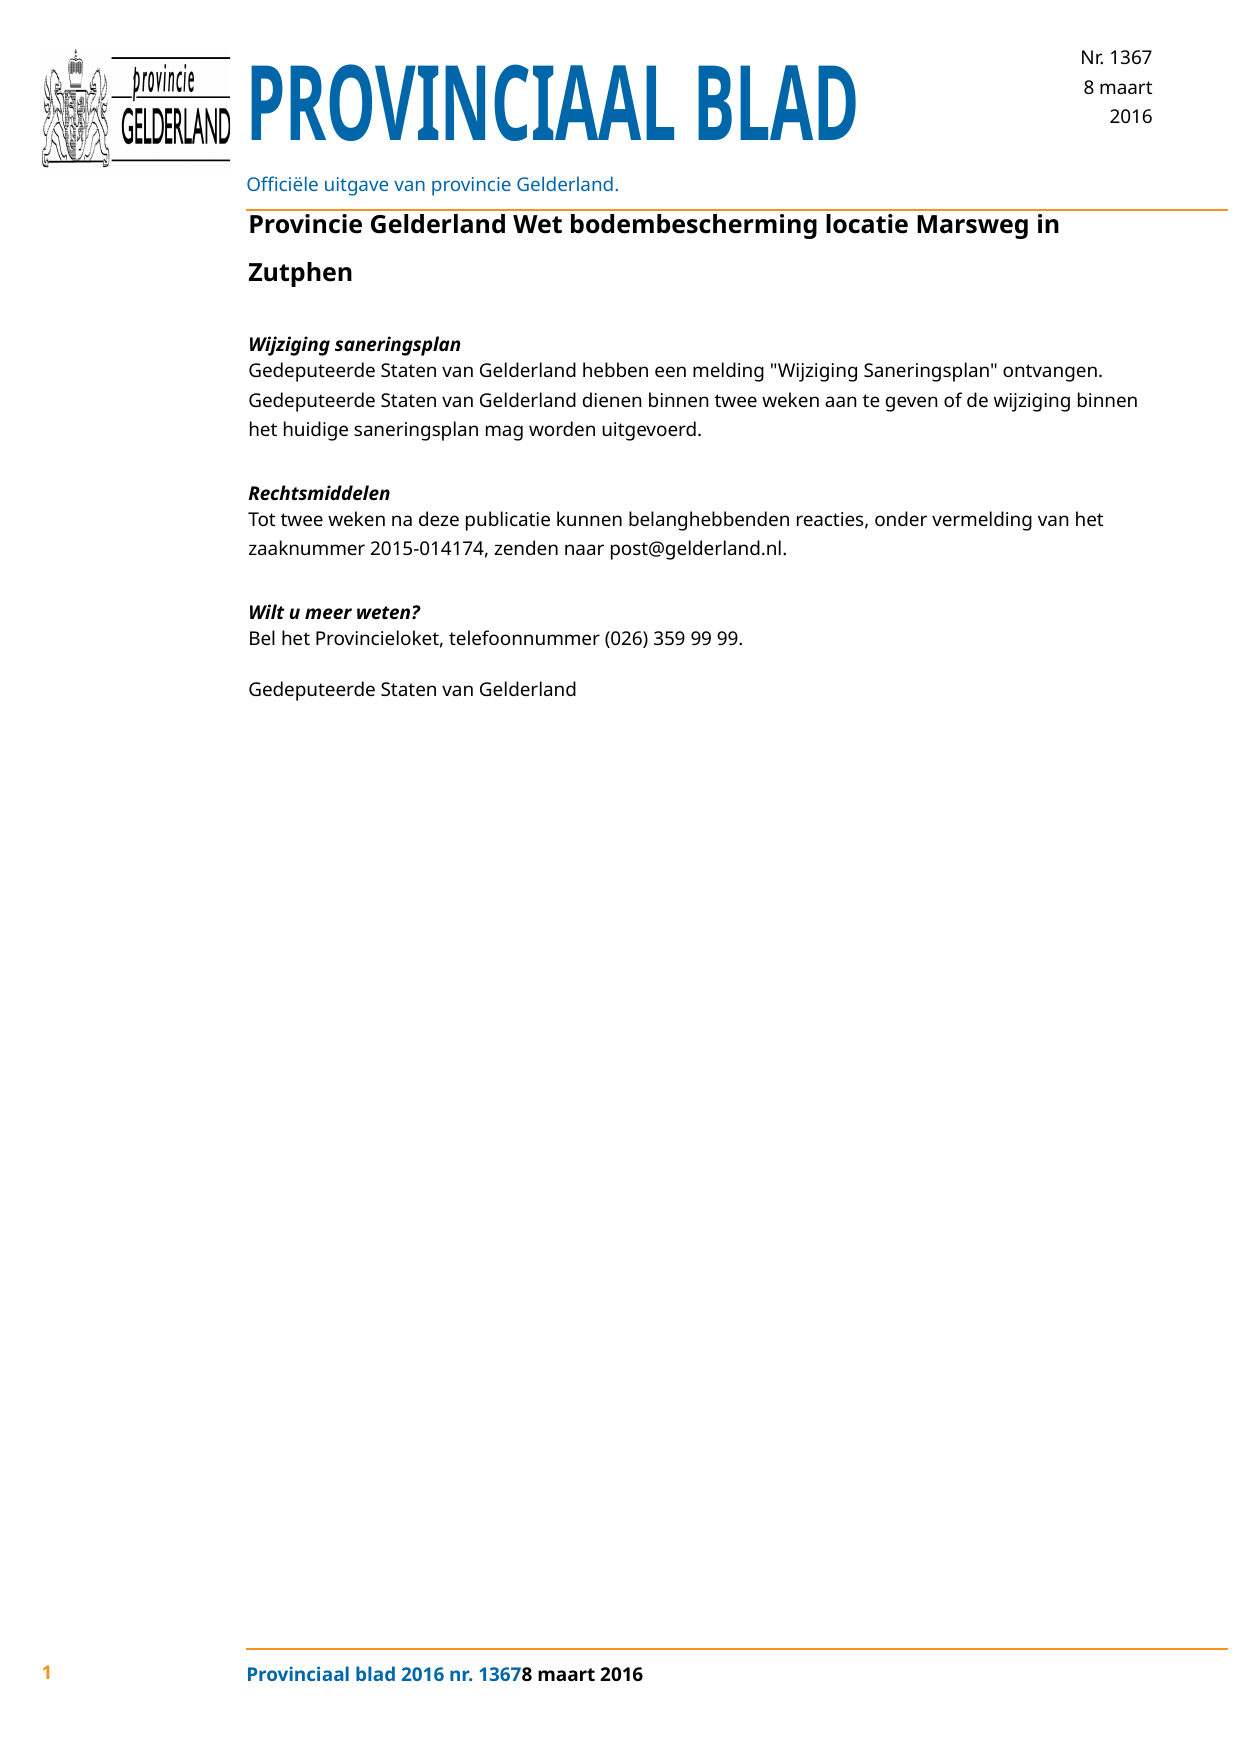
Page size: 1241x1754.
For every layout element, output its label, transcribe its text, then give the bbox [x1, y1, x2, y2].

text Tot twee weken na deze publicatie kunnen belanghebbenden reacties, onder vermelding van het zaaknummer 2015-014174, zenden naar post@gelderland.nl. [248, 506, 1152, 561]
text Provincie Gelderland Wet bodembescherming locatie Marsweg in Zutphen [248, 211, 1152, 288]
text Rechtsmiddelen [248, 480, 1152, 506]
text Wijziging saneringsplan [248, 331, 1152, 357]
text Gedeputeerde Staten van Gelderland [248, 676, 1152, 701]
picture [41, 47, 231, 172]
text Wilt u meer weten? [248, 599, 1152, 625]
text Gedeputeerde Staten van Gelderland hebben een melding "Wijziging Saneringsplan" ontvangen. Gedeputeerde Staten van Gelderland dienen binnen twee weken aan te geven of de wijziging binnen het huidige saneringsplan mag worden uitgevoerd. [248, 357, 1152, 442]
text Bel het Provincieloket, telefoonnummer (026) 359 99 99. [248, 625, 1152, 651]
